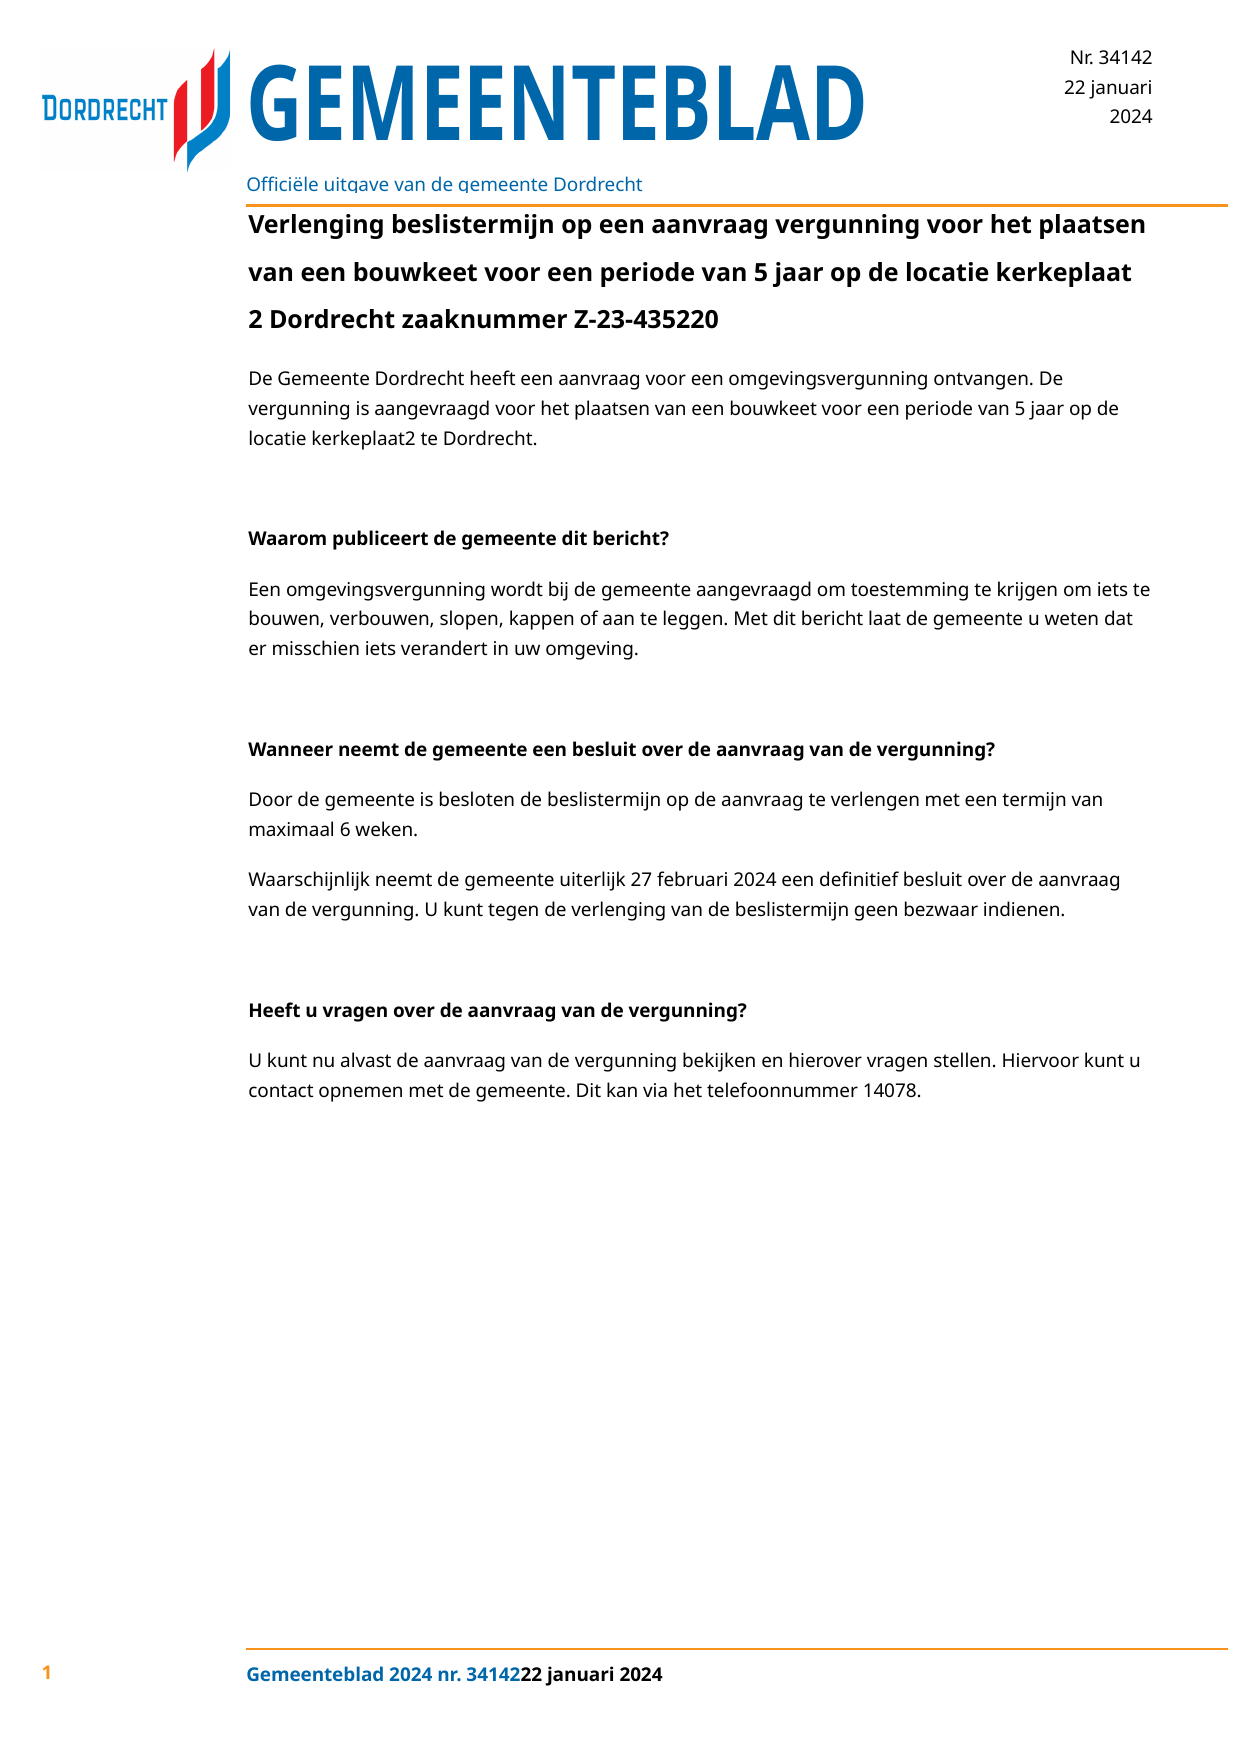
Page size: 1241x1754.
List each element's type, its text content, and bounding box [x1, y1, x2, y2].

text Waarom publiceert de gemeente dit bericht? [248, 526, 1152, 551]
text Door de gemeente is besloten de beslistermijn op de aanvraag te verlengen met een termijn van maximaal 6 weken. [248, 786, 1152, 842]
text Heeft u vragen over de aanvraag van de vergunning? [248, 997, 1152, 1022]
picture [41, 47, 231, 172]
text Een omgevingsvergunning wordt bij de gemeente aangevraagd om toestemming te krijgen om iets te bouwen, verbouwen, slopen, kappen of aan te leggen. Met dit bericht laat de gemeente u weten dat er misschien iets verandert in uw omgeving. [248, 576, 1152, 661]
text U kunt nu alvast de aanvraag van de vergunning bekijken en hierover vragen stellen. Hiervoor kunt u contact opnemen met de gemeente. Dit kan via het telefoonnummer 14078. [248, 1047, 1152, 1102]
text Verlenging beslistermijn op een aanvraag vergunning voor het plaatsen van een bouwkeet voor een periode van 5 jaar op de locatie kerkeplaat 2 Dordrecht zaaknummer Z-23-435220 [248, 207, 1152, 336]
text Waarschijnlijk neemt de gemeente uiterlijk 27 februari 2024 een definitief besluit over de aanvraag van de vergunning. U kunt tegen de verlenging van de beslistermijn geen bezwaar indienen. [248, 866, 1152, 922]
text De Gemeente Dordrecht heeft een aanvraag voor een omgevingsvergunning ontvangen. De vergunning is aangevraagd voor het plaatsen van een bouwkeet voor een periode van 5 jaar op de locatie kerkeplaat2 te Dordrecht. [248, 366, 1152, 450]
text Wanneer neemt de gemeente een besluit over de aanvraag van de vergunning? [248, 736, 1152, 762]
